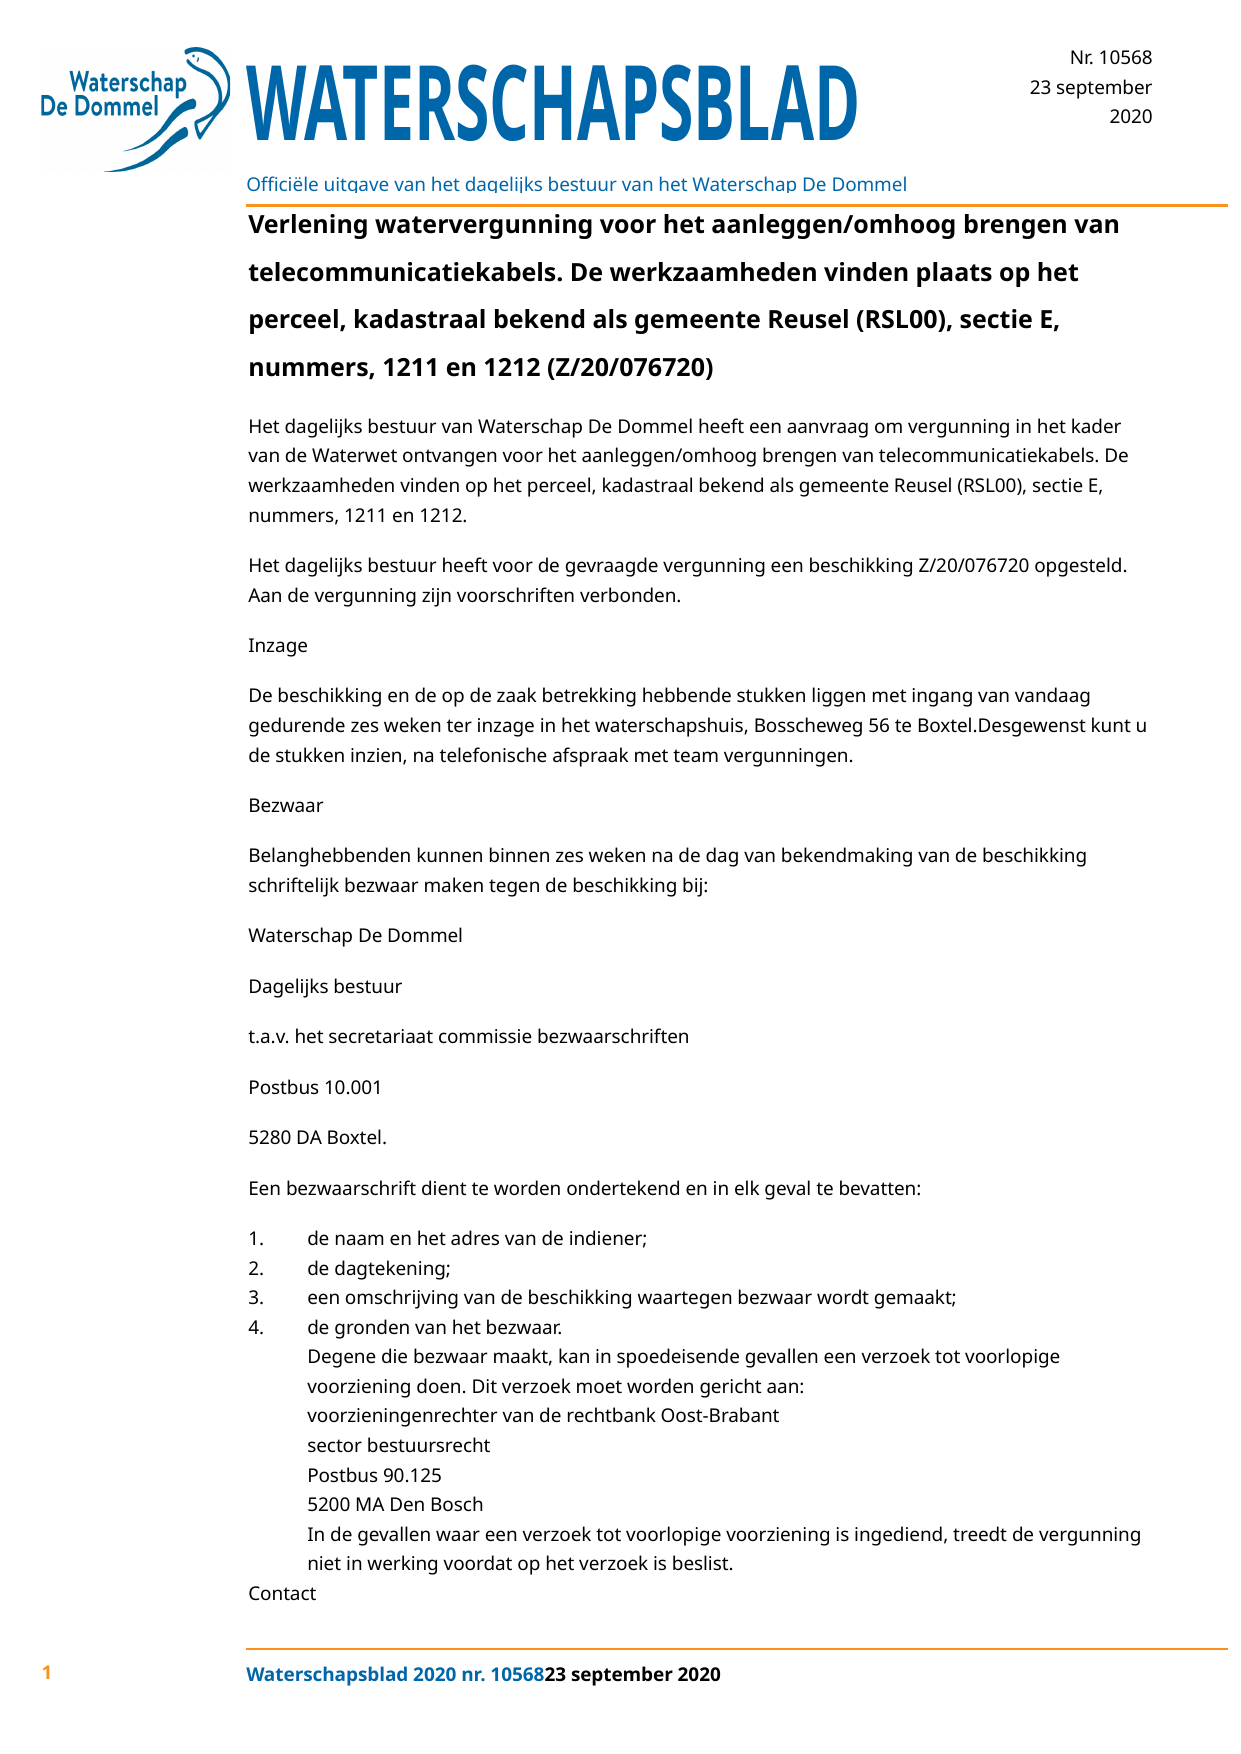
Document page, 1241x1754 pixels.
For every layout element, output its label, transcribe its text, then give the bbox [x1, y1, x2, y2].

text t.a.v. het secretariaat commissie bezwaarschriften [248, 1023, 1152, 1049]
text Een bezwaarschrift dient te worden ondertekend en in elk geval te bevatten: [248, 1175, 1152, 1201]
list een omschrijving van de beschikking waartegen bezwaar wordt gemaakt; [248, 1284, 1152, 1310]
text Contact [248, 1580, 1152, 1606]
text Belanghebbenden kunnen binnen zes weken na de dag van bekendmaking van de beschikking schriftelijk bezwaar maken tegen de beschikking bij: [248, 843, 1152, 898]
list In de gevallen waar een verzoek tot voorlopige voorziening is ingediend, treedt de vergunning niet in werking voordat op het verzoek is beslist. [248, 1521, 1152, 1576]
text Het dagelijks bestuur heeft voor de gevraagde vergunning een beschikking Z/20/076720 opgesteld. Aan de vergunning zijn voorschriften verbonden. [248, 552, 1152, 608]
picture [45, 99, 51, 111]
text Inzage [248, 632, 1152, 658]
list 5200 MA Den Bosch [248, 1491, 1152, 1517]
picture [204, 47, 231, 76]
text Bezwaar [248, 792, 1152, 818]
text Het dagelijks bestuur van Waterschap De Dommel heeft een aanvraag om vergunning in het kader van de Waterwet ontvangen voor het aanleggen/omhoog brengen van telecommunicatiekabels. De werkzaamheden vinden op het perceel, kadastraal bekend als gemeente Reusel (RSL00), sectie E, nummers, 1211 en 1212. [248, 413, 1152, 528]
text Dagelijks bestuur [248, 973, 1152, 999]
list de gronden van het bezwaar. [248, 1314, 1152, 1340]
text Waterschap De Dommel [248, 923, 1152, 948]
picture [198, 118, 210, 131]
text 5280 DA Boxtel. [248, 1124, 1152, 1150]
list Postbus 90.125 [248, 1462, 1152, 1488]
list voorzieningenrechter van de rechtbank Oost-Brabant [248, 1403, 1152, 1428]
list de dagtekening; [248, 1255, 1152, 1281]
list sector bestuursrecht [248, 1432, 1152, 1458]
list Degene die bezwaar maakt, kan in spoedeisende gevallen een verzoek tot voorlopige voorziening doen. Dit verzoek moet worden gericht aan: [248, 1343, 1152, 1399]
text Postbus 10.001 [248, 1074, 1152, 1100]
list de naam en het adres van de indiener; [248, 1225, 1152, 1251]
text De beschikking en de op de zaak betrekking hebbende stukken liggen met ingang van vandaag gedurende zes weken ter inzage in het waterschapshuis, Bosscheweg 56 te Boxtel.Desgewenst kunt u de stukken inzien, na telefonische afspraak met team vergunningen. [248, 683, 1152, 768]
text Verlening watervergunning voor het aanleggen/omhoog brengen van telecommunicatiekabels. De werkzaamheden vinden plaats op het perceel, kadastraal bekend als gemeente Reusel (RSL00), sectie E, nummers, 1211 en 1212 (Z/20/076720) [248, 207, 1152, 384]
picture [41, 47, 231, 172]
